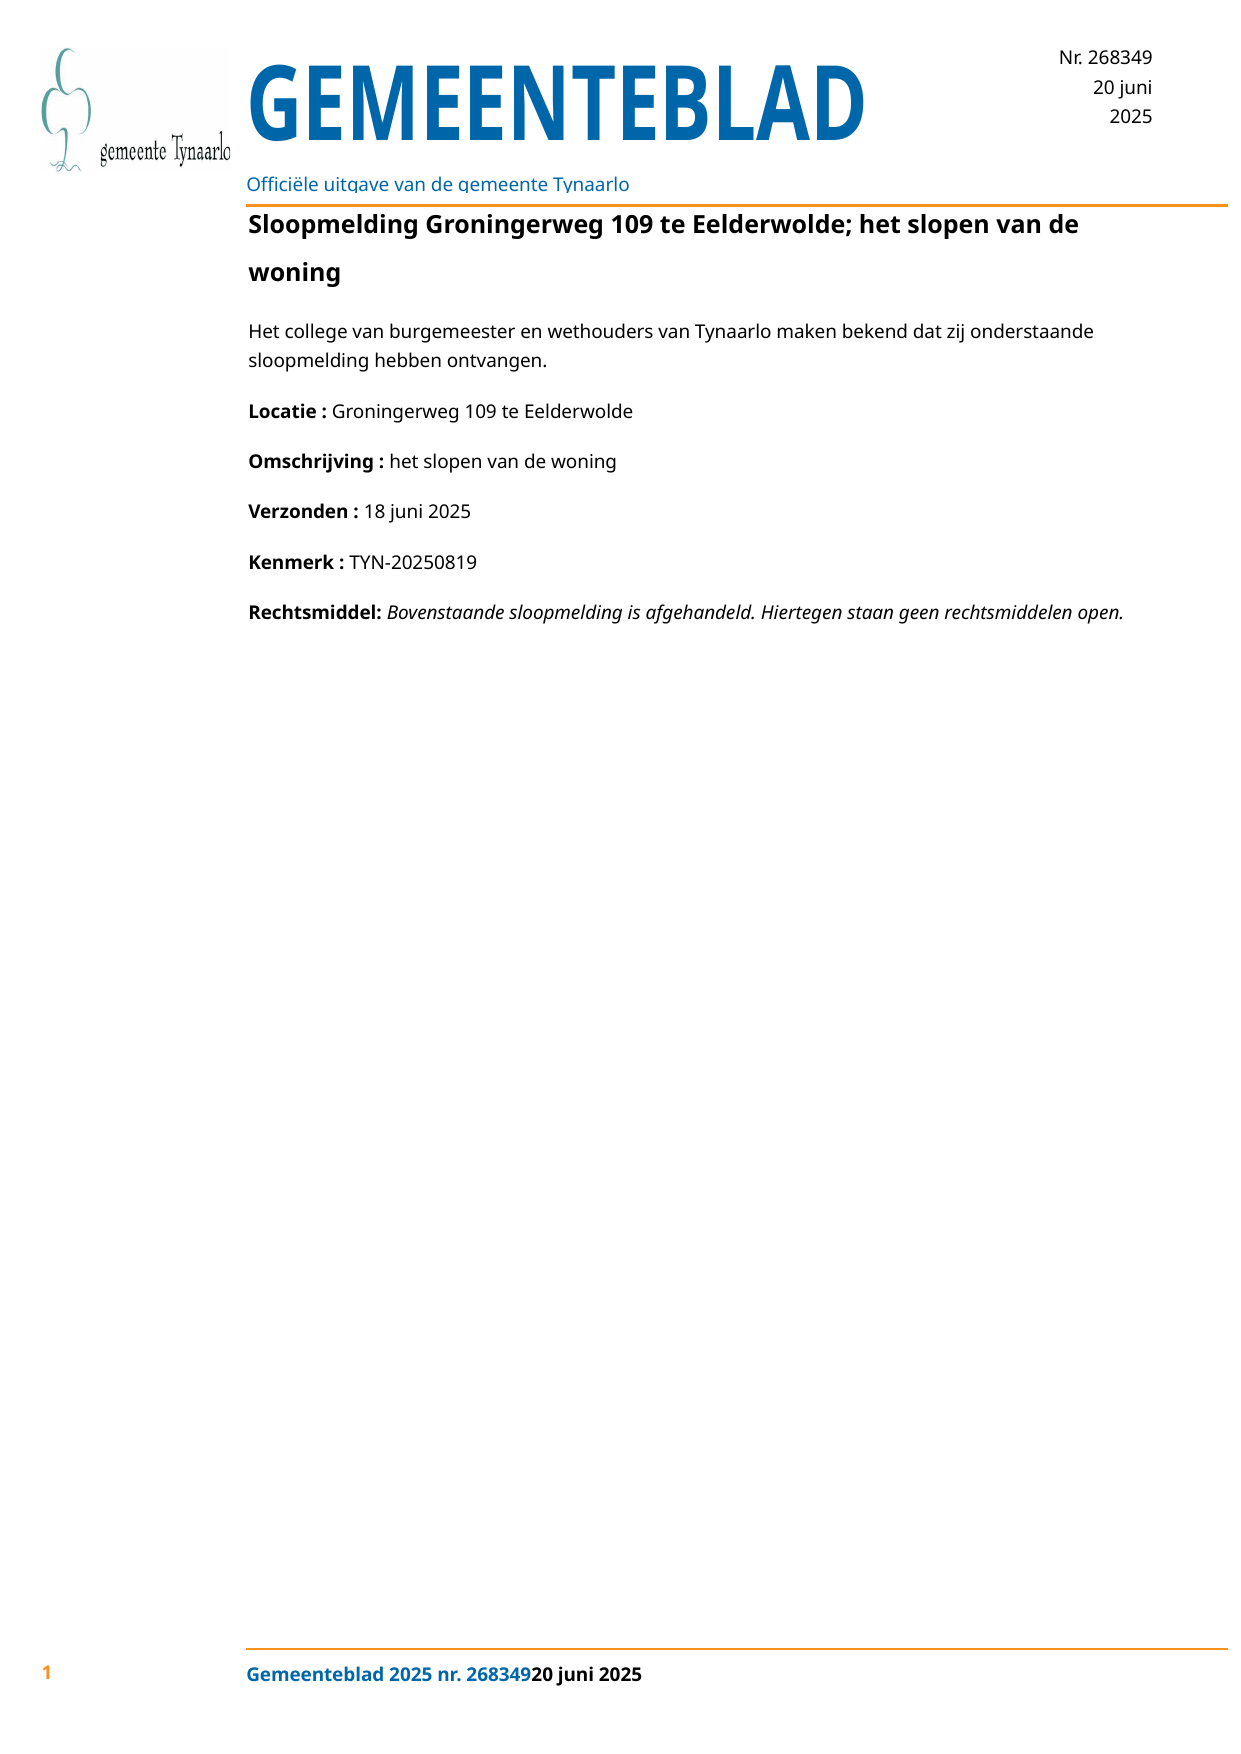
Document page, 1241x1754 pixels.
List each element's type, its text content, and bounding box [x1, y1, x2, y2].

text Locatie : Groningerweg 109 te Eelderwolde [248, 398, 1152, 424]
picture [41, 47, 231, 172]
text Sloopmelding Groningerweg 109 te Eelderwolde; het slopen van de woning [248, 207, 1152, 288]
text Kenmerk : TYN-20250819 [248, 549, 1152, 575]
text Rechtsmiddel: Bovenstaande sloopmelding is afgehandeld. Hiertegen staan geen rechtsmiddelen open. [248, 599, 1152, 625]
text Omschrijving : het slopen van de woning [248, 448, 1152, 474]
text Verzonden : 18 juni 2025 [248, 499, 1152, 524]
text Het college van burgemeester en wethouders van Tynaarlo maken bekend dat zij onderstaande sloopmelding hebben ontvangen. [248, 318, 1152, 373]
